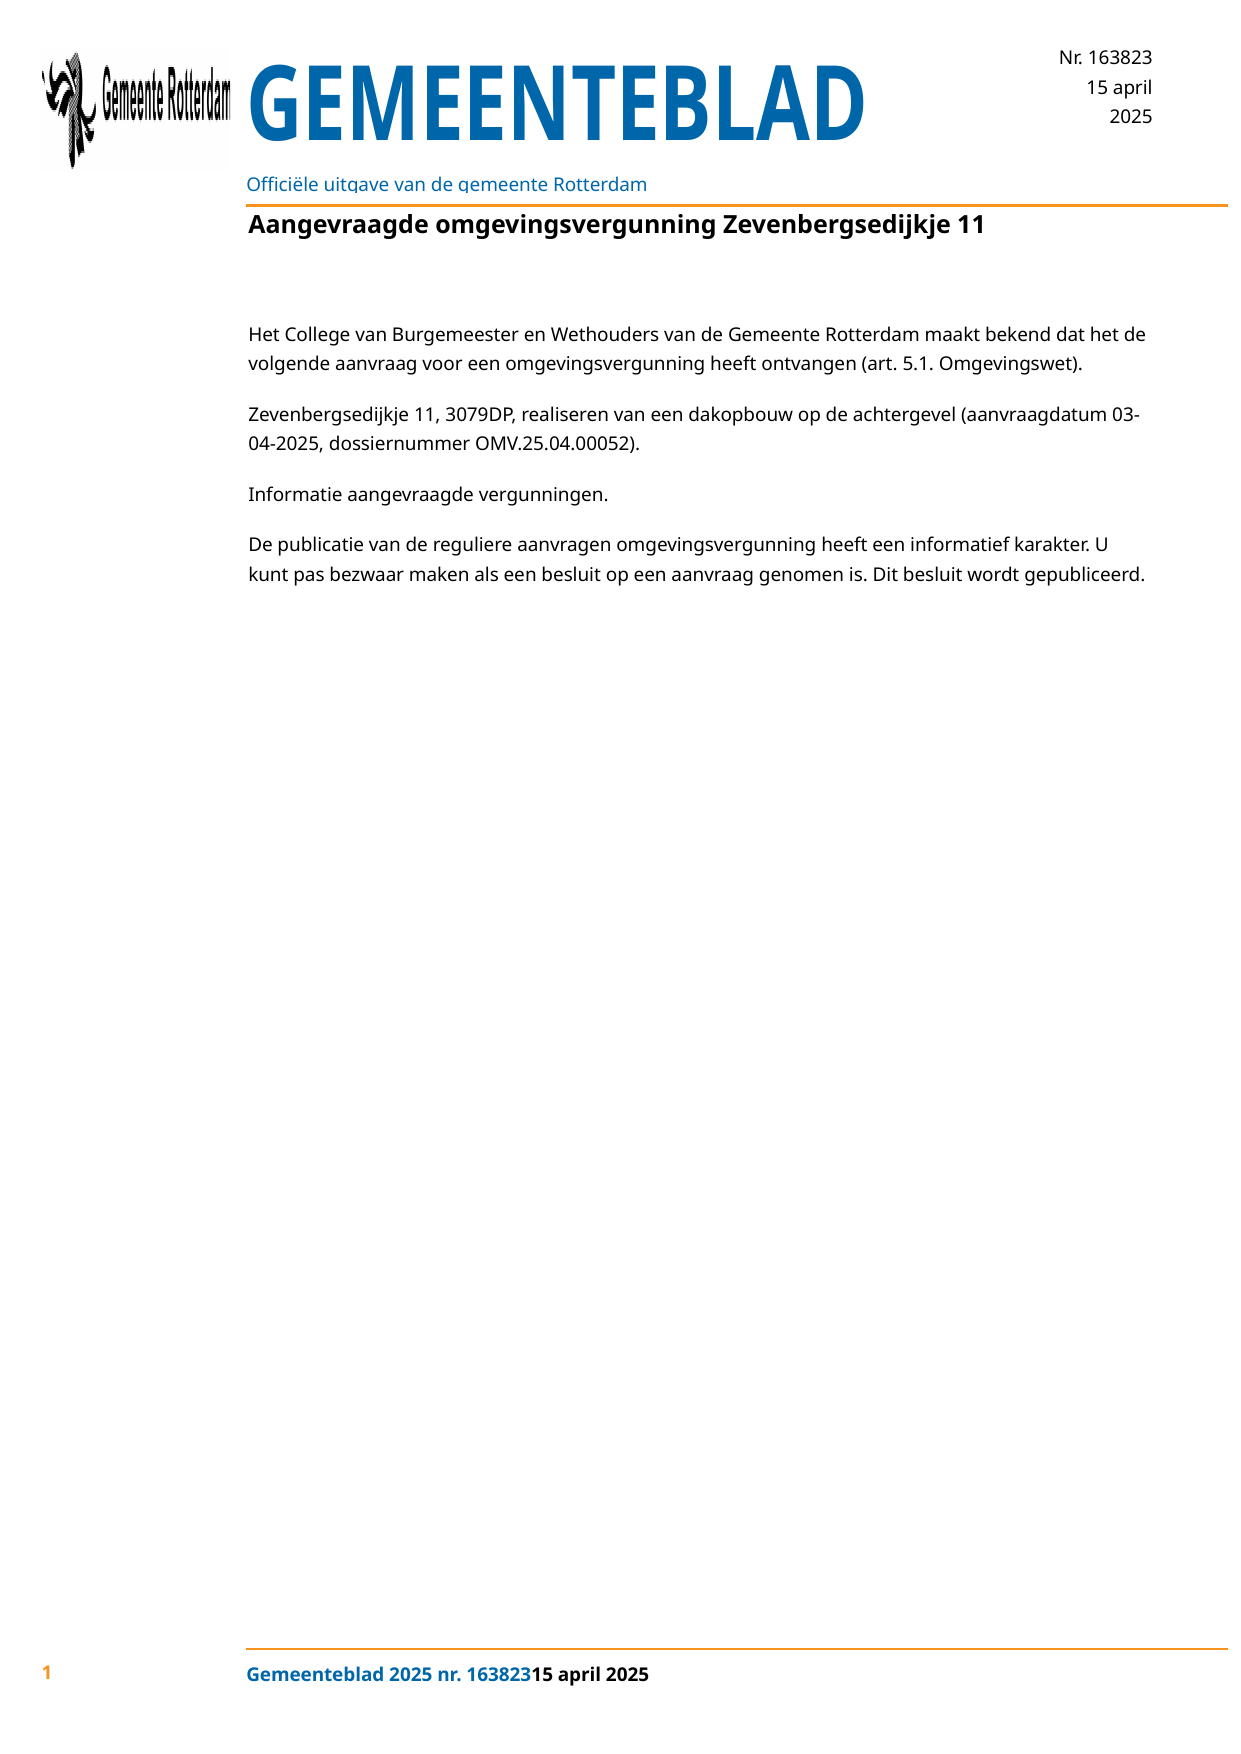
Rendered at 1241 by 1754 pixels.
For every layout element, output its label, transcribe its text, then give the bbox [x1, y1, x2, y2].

text Informatie aangevraagde vergunningen. [248, 481, 1152, 506]
text Aangevraagde omgevingsvergunning Zevenbergsedijkje 11 [248, 207, 1152, 241]
text Het College van Burgemeester en Wethouders van de Gemeente Rotterdam maakt bekend dat het de volgende aanvraag voor een omgevingsvergunning heeft ontvangen (art. 5.1. Omgevingswet). [248, 321, 1152, 376]
picture [41, 47, 231, 172]
text De publicatie van de reguliere aanvragen omgevingsvergunning heeft een informatief karakter. U kunt pas bezwaar maken als een besluit op een aanvraag genomen is. Dit besluit wordt gepubliceerd. [248, 531, 1152, 586]
text Zevenbergsedijkje 11, 3079DP, realiseren van een dakopbouw op de achtergevel (aanvraagdatum 03-04-2025, dossiernummer OMV.25.04.00052). [248, 401, 1152, 456]
